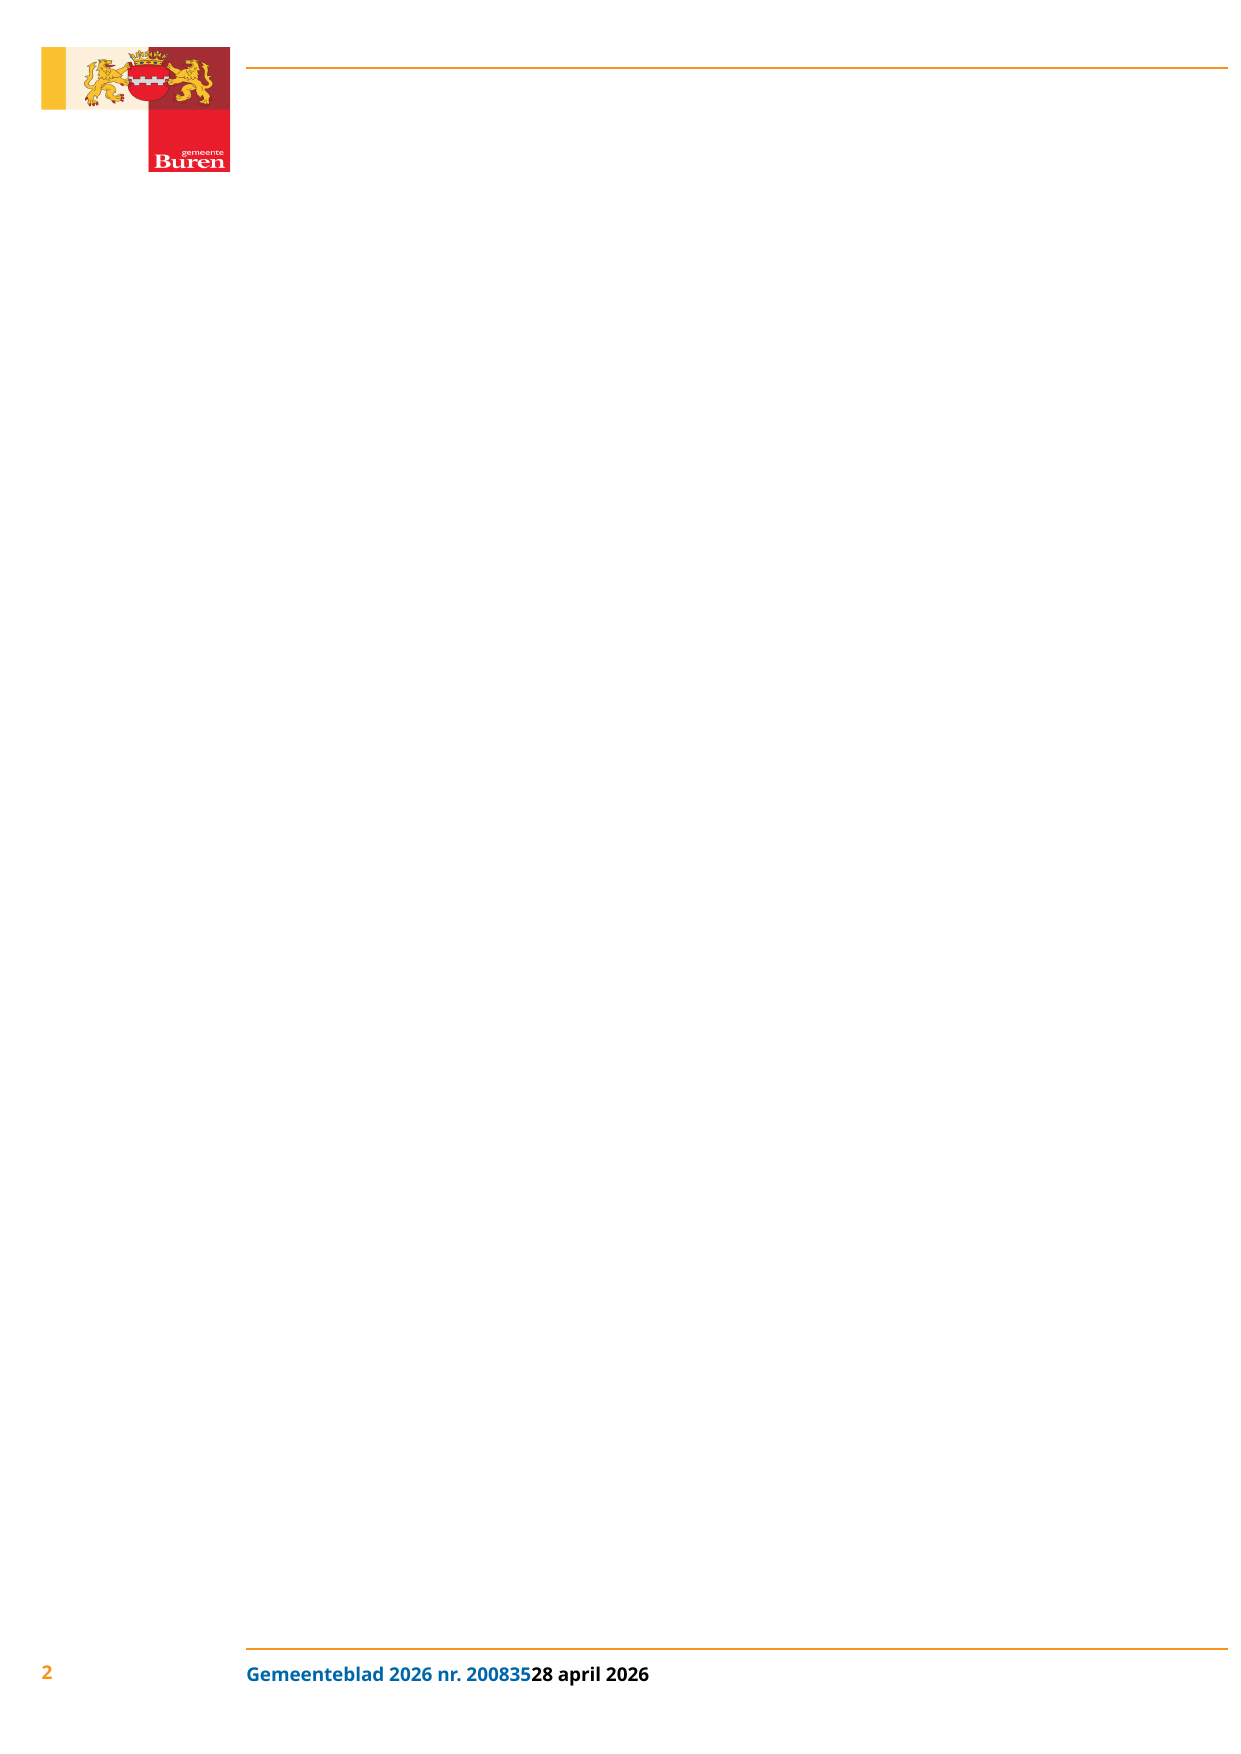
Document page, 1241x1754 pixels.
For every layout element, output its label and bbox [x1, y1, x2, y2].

picture [41, 47, 231, 172]
